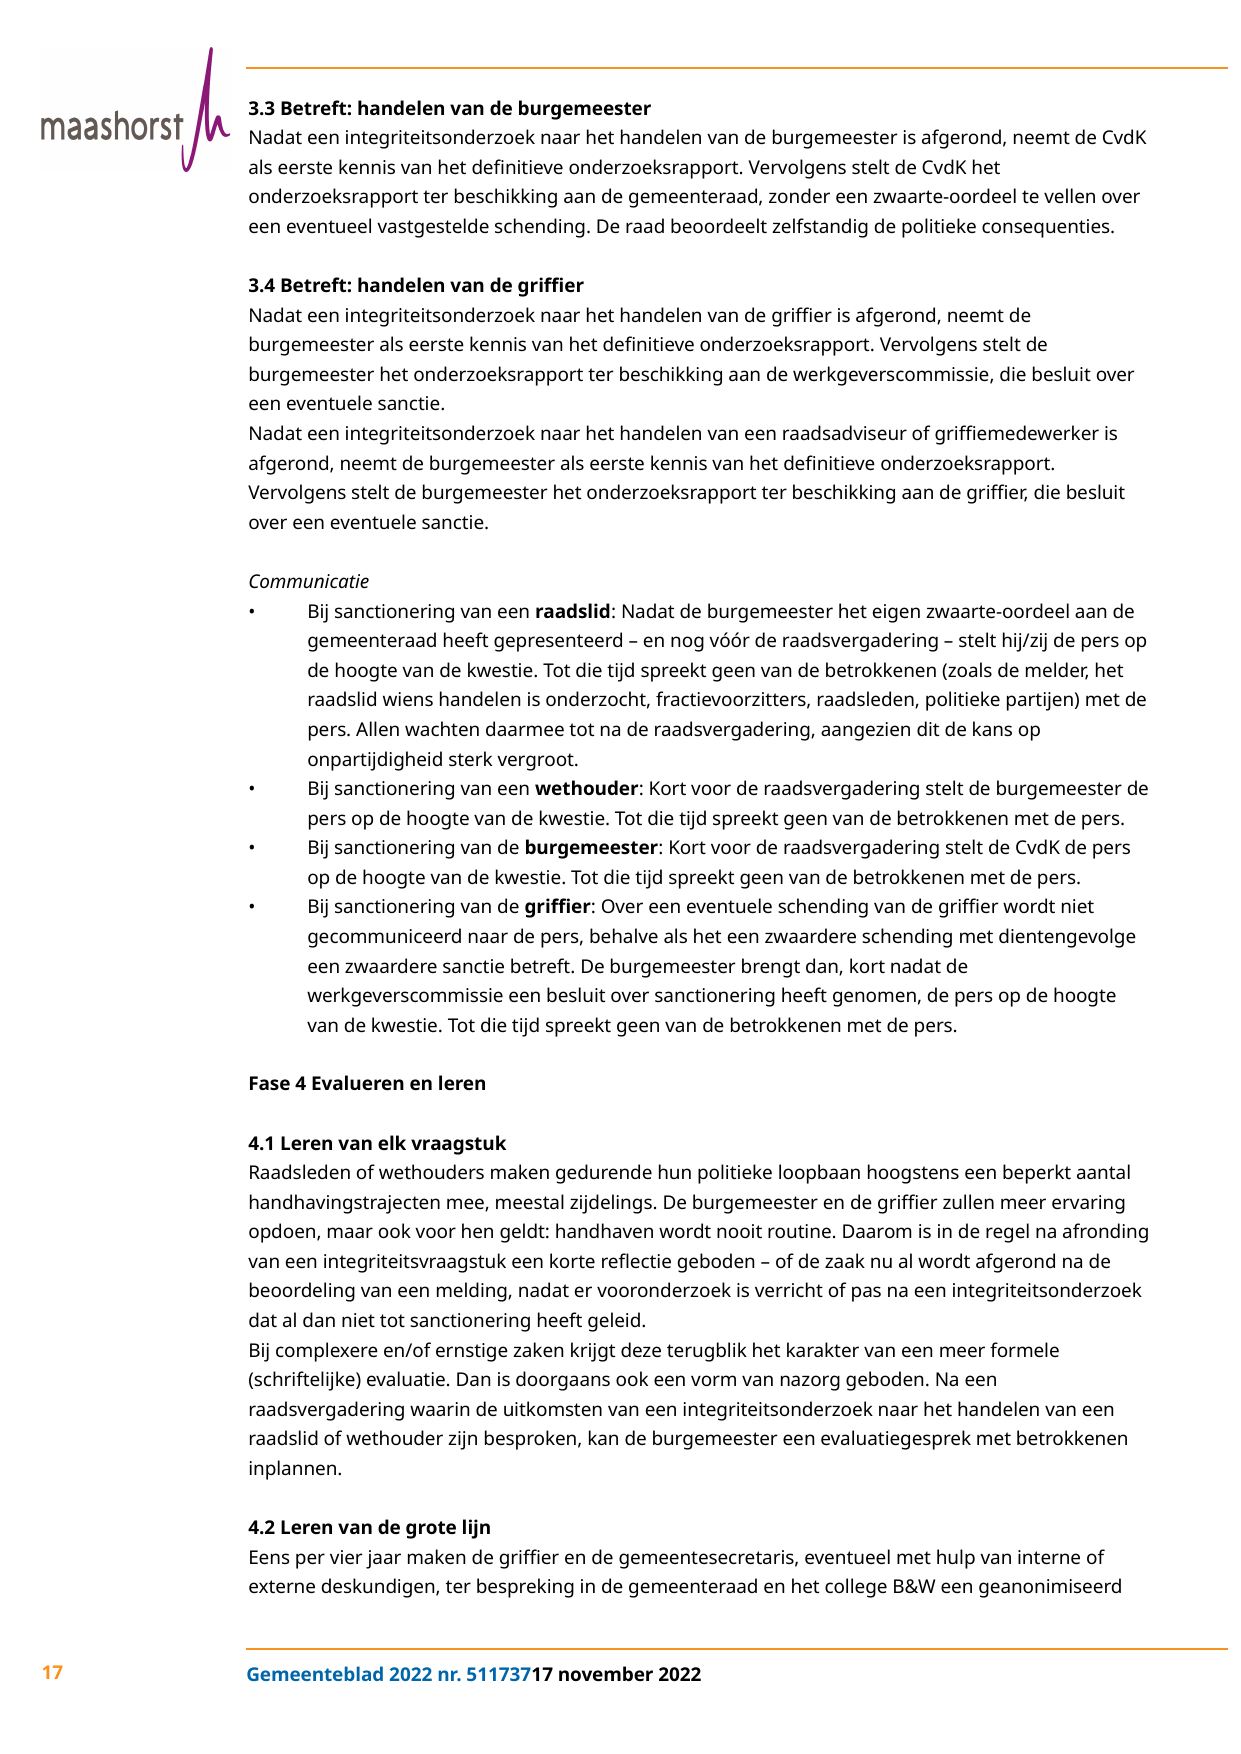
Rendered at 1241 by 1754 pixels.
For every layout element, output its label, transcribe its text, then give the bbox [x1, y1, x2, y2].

text 3.3 Betreft: handelen van de burgemeester [248, 95, 1152, 121]
text Nadat een integriteitsonderzoek naar het handelen van een raadsadviseur of griffiemedewerker is afgerond, neemt de burgemeester als eerste kennis van het definitieve onderzoeksrapport. Vervolgens stelt de burgemeester het onderzoeksrapport ter beschikking aan de griffier, die besluit over een eventuele sanctie. [248, 420, 1152, 535]
picture [41, 47, 231, 172]
text Raadsleden of wethouders maken gedurende hun politieke loopbaan hoogstens een beperkt aantal handhavingstrajecten mee, meestal zijdelings. De burgemeester en de griffier zullen meer ervaring opdoen, maar ook voor hen geldt: handhaven wordt nooit routine. Daarom is in de regel na afronding van een integriteitsvraagstuk een korte reflectie geboden – of de zaak nu al wordt afgerond na de beoordeling van een melding, nadat er vooronderzoek is verricht of pas na een integriteitsonderzoek dat al dan niet tot sanctionering heeft geleid. [248, 1159, 1152, 1333]
text Nadat een integriteitsonderzoek naar het handelen van de griffier is afgerond, neemt de burgemeester als eerste kennis van het definitieve onderzoeksrapport. Vervolgens stelt de burgemeester het onderzoeksrapport ter beschikking aan de werkgeverscommissie, die besluit over een eventuele sanctie. [248, 302, 1152, 416]
text Bij complexere en/of ernstige zaken krijgt deze terugblik het karakter van een meer formele (schriftelijke) evaluatie. Dan is doorgaans ook een vorm van nazorg geboden. Na een raadsvergadering waarin de uitkomsten van een integriteitsonderzoek naar het handelen van een raadslid of wethouder zijn besproken, kan de burgemeester een evaluatiegesprek met betrokkenen inplannen. [248, 1337, 1152, 1481]
table_header Communicatie Bij sanctionering van een raadslid: Nadat de burgemeester het eigen zwaarte-oordeel aan de gemeenteraad heeft gepresenteerd – en nog vóór de raadsvergadering – stelt hij/zij de pers op de hoogte van de kwestie. Tot die tijd spreekt geen van de betrokkenen (zoals de melder, het raadslid wiens handelen is onderzocht, fractievoorzitters, raadsleden, politieke partijen) met de pers. Allen wachten daarmee tot na de raadsvergadering, aangezien dit de kans op onpartijdigheid sterk vergroot. Bij sanctionering van een wethouder: Kort voor de raadsvergadering stelt de burgemeester de pers op de hoogte van de kwestie. Tot die tijd spreekt geen van de betrokkenen met de pers. Bij sanctionering van de burgemeester: Kort voor de raadsvergadering stelt de CvdK de pers op de hoogte van de kwestie. Tot die tijd spreekt geen van de betrokkenen met de pers. Bij sanctionering van de griffier: Over een eventuele schending van de griffier wordt niet gecommuniceerd naar de pers, behalve als het een zwaardere schending met dientengevolge een zwaardere sanctie betreft. De burgemeester brengt dan, kort nadat de werkgeverscommissie een besluit over sanctionering heeft genomen, de pers op de hoogte van de kwestie. Tot die tijd spreekt geen van de betrokkenen met de pers. [248, 568, 1152, 1038]
text Nadat een integriteitsonderzoek naar het handelen van de burgemeester is afgerond, neemt de CvdK als eerste kennis van het definitieve onderzoeksrapport. Vervolgens stelt de CvdK het onderzoeksrapport ter beschikking aan de gemeenteraad, zonder een zwaarte-oordeel te vellen over een eventueel vastgestelde schending. De raad beoordeelt zelfstandig de politieke consequenties. [248, 124, 1152, 239]
text Eens per vier jaar maken de griffier en de gemeentesecretaris, eventueel met hulp van interne of externe deskundigen, ter bespreking in de gemeenteraad en het college B&W een geanonimiseerd [248, 1544, 1152, 1599]
text Fase 4 Evalueren en leren [248, 1071, 1152, 1096]
text 4.1 Leren van elk vraagstuk [248, 1130, 1152, 1155]
text 3.4 Betreft: handelen van de griffier [248, 272, 1152, 298]
text 4.2 Leren van de grote lijn [248, 1514, 1152, 1540]
